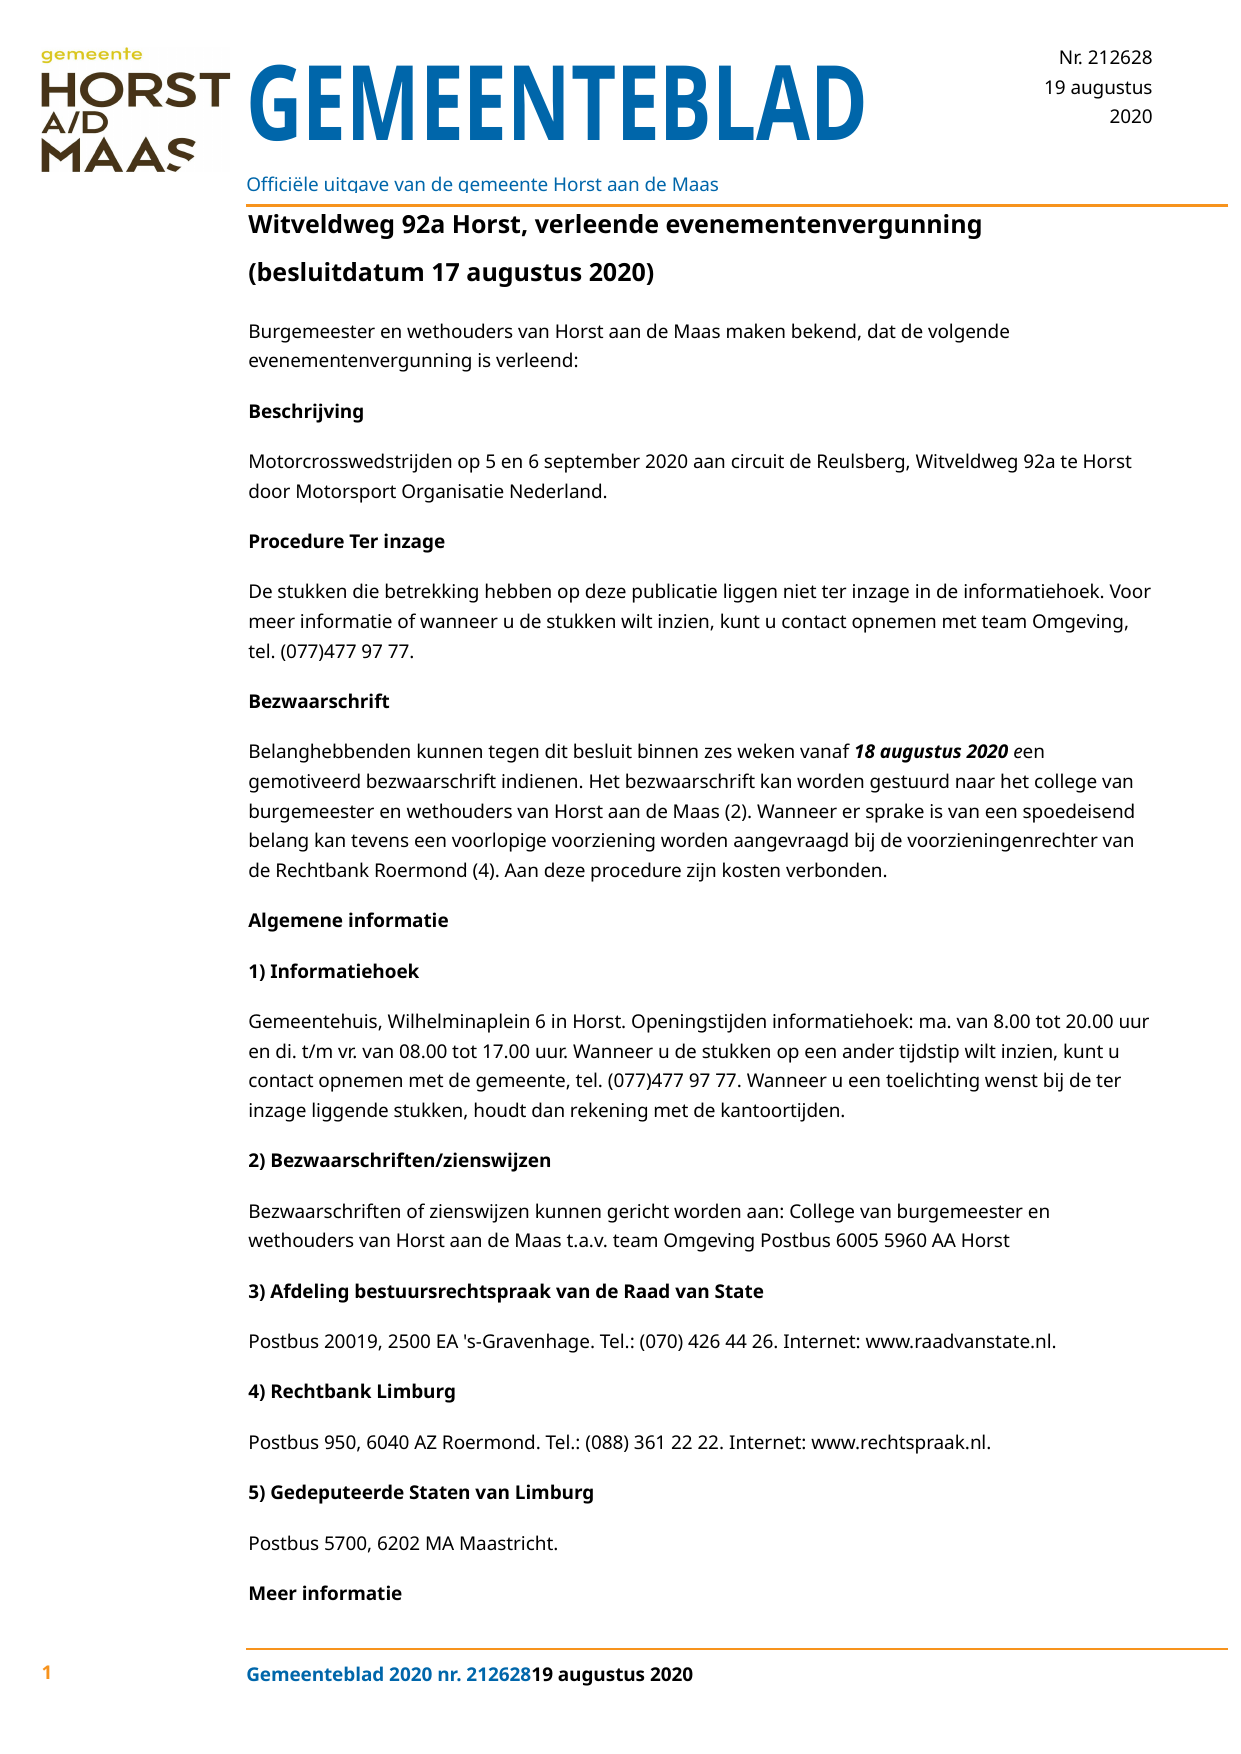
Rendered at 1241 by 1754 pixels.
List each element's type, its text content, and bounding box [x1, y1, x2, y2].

text Bezwaarschrift [248, 688, 1152, 714]
text 4) Rechtbank Limburg [248, 1379, 1152, 1404]
text Beschrijving [248, 398, 1152, 424]
text Postbus 950, 6040 AZ Roermond. Tel.: (088) 361 22 22. Internet: www.rechtspraak.nl. [248, 1429, 1152, 1455]
text Postbus 5700, 6202 MA Maastricht. [248, 1530, 1152, 1556]
text De stukken die betrekking hebben op deze publicatie liggen niet ter inzage in de informatiehoek. Voor meer informatie of wanneer u de stukken wilt inzien, kunt u contact opnemen met team Omgeving, tel. (077)477 97 77. [248, 579, 1152, 664]
text Bezwaarschriften of zienswijzen kunnen gericht worden aan: College van burgemeester en wethouders van Horst aan de Maas t.a.v. team Omgeving Postbus 6005 5960 AA Horst [248, 1198, 1152, 1253]
text 2) Bezwaarschriften/zienswijzen [248, 1147, 1152, 1173]
text Algemene informatie [248, 907, 1152, 933]
text Belanghebbenden kunnen tegen dit besluit binnen zes weken vanaf 18 augustus 2020 een gemotiveerd bezwaarschrift indienen. Het bezwaarschrift kan worden gestuurd naar het college van burgemeester en wethouders van Horst aan de Maas (2). Wanneer er sprake is van een spoedeisend belang kan tevens een voorlopige voorziening worden aangevraagd bij de voorzieningenrechter van de Rechtbank Roermond (4). Aan deze procedure zijn kosten verbonden. [248, 739, 1152, 883]
text 1) Informatiehoek [248, 958, 1152, 984]
text Gemeentehuis, Wilhelminaplein 6 in Horst. Openingstijden informatiehoek: ma. van 8.00 tot 20.00 uur en di. t/m vr. van 08.00 tot 17.00 uur. Wanneer u de stukken op een ander tijdstip wilt inzien, kunt u contact opnemen met de gemeente, tel. (077)477 97 77. Wanneer u een toelichting wenst bij de ter inzage liggende stukken, houdt dan rekening met de kantoortijden. [248, 1008, 1152, 1123]
text 5) Gedeputeerde Staten van Limburg [248, 1479, 1152, 1505]
text Procedure Ter inzage [248, 528, 1152, 554]
picture [41, 47, 231, 172]
text Meer informatie [248, 1580, 1152, 1606]
text 3) Afdeling bestuursrechtspraak van de Raad van State [248, 1278, 1152, 1304]
text Witveldweg 92a Horst, verleende evenementenvergunning (besluitdatum 17 augustus 2020) [248, 207, 1152, 288]
text Burgemeester en wethouders van Horst aan de Maas maken bekend, dat de volgende evenementenvergunning is verleend: [248, 318, 1152, 373]
text Postbus 20019, 2500 EA 's-Gravenhage. Tel.: (070) 426 44 26. Internet: www.raadvanstate.nl. [248, 1328, 1152, 1354]
text Motorcrosswedstrijden op 5 en 6 september 2020 aan circuit de Reulsberg, Witveldweg 92a te Horst door Motorsport Organisatie Nederland. [248, 448, 1152, 504]
